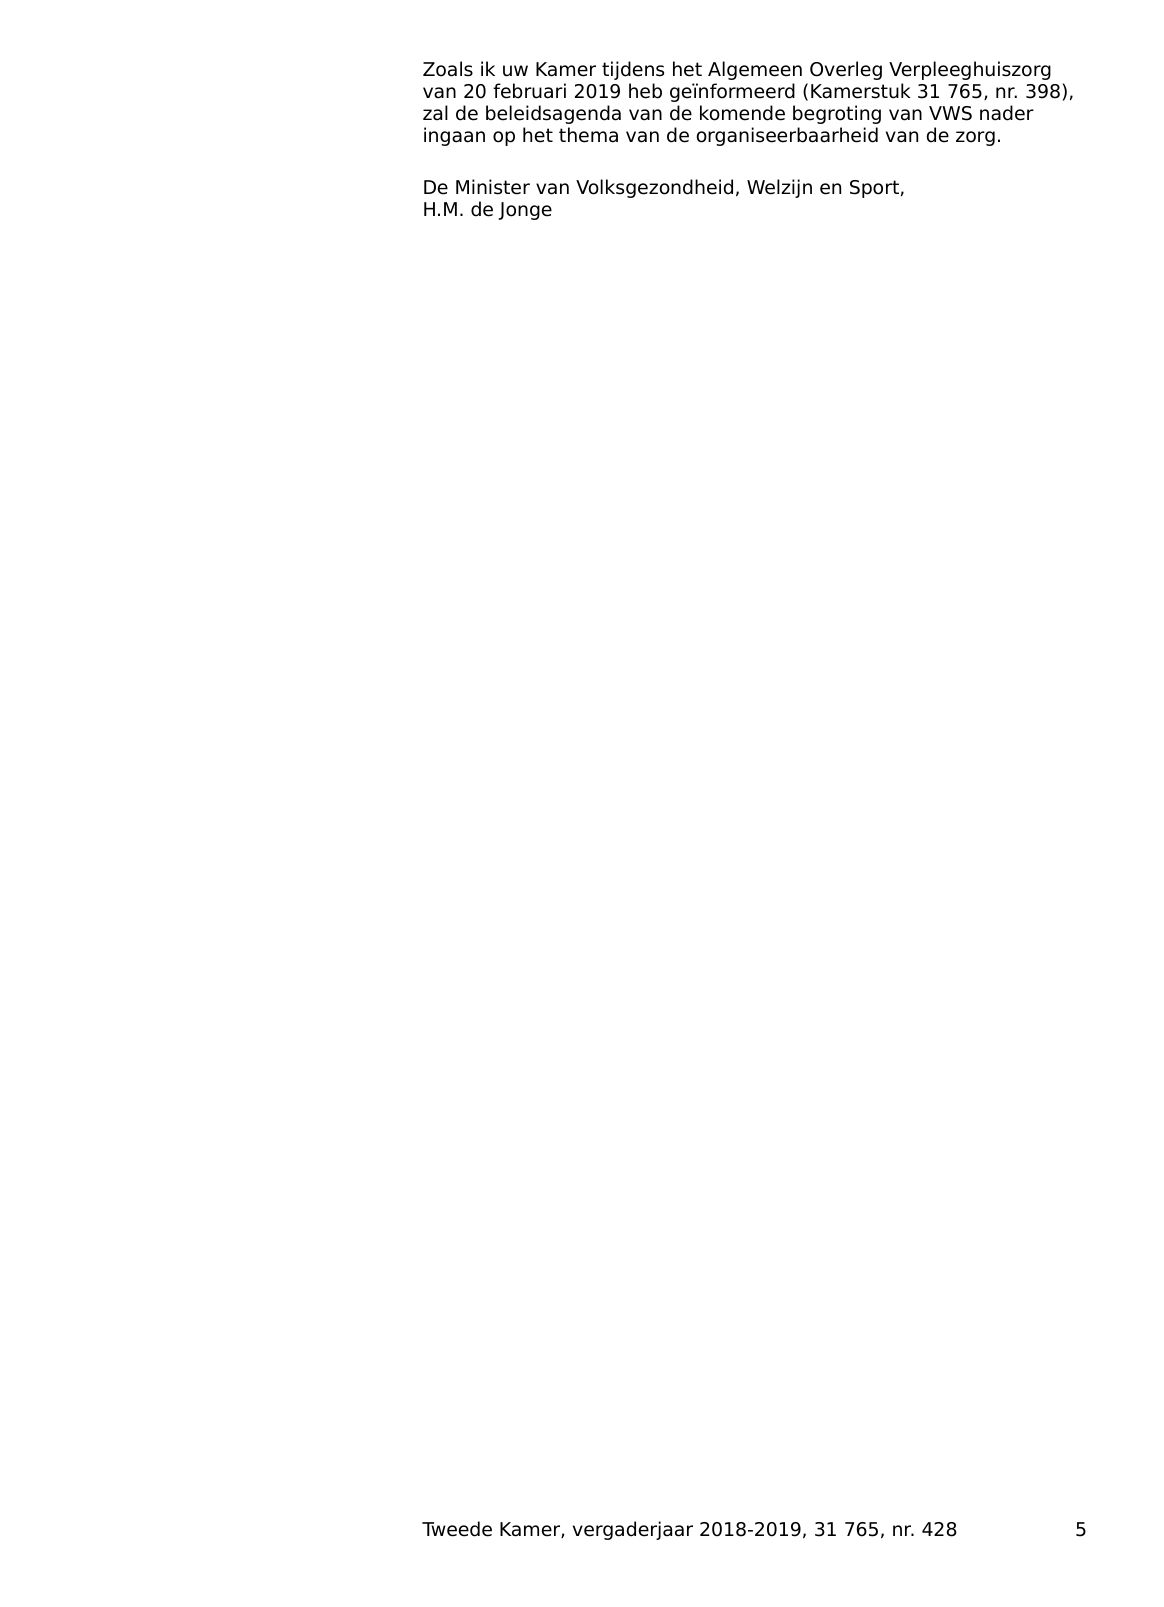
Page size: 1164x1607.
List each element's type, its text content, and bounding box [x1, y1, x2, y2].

text De Minister van Volksgezondheid, Welzijn en Sport, H.M. de Jonge [422, 177, 1087, 221]
text Zoals ik uw Kamer tijdens het Algemeen Overleg Verpleeghuiszorg van 20 februari 2019 heb geïnformeerd (Kamerstuk 31 765, nr. 398), zal de beleidsagenda van de komende begroting van VWS nader ingaan op het thema van de organiseerbaarheid van de zorg. [422, 59, 1087, 147]
